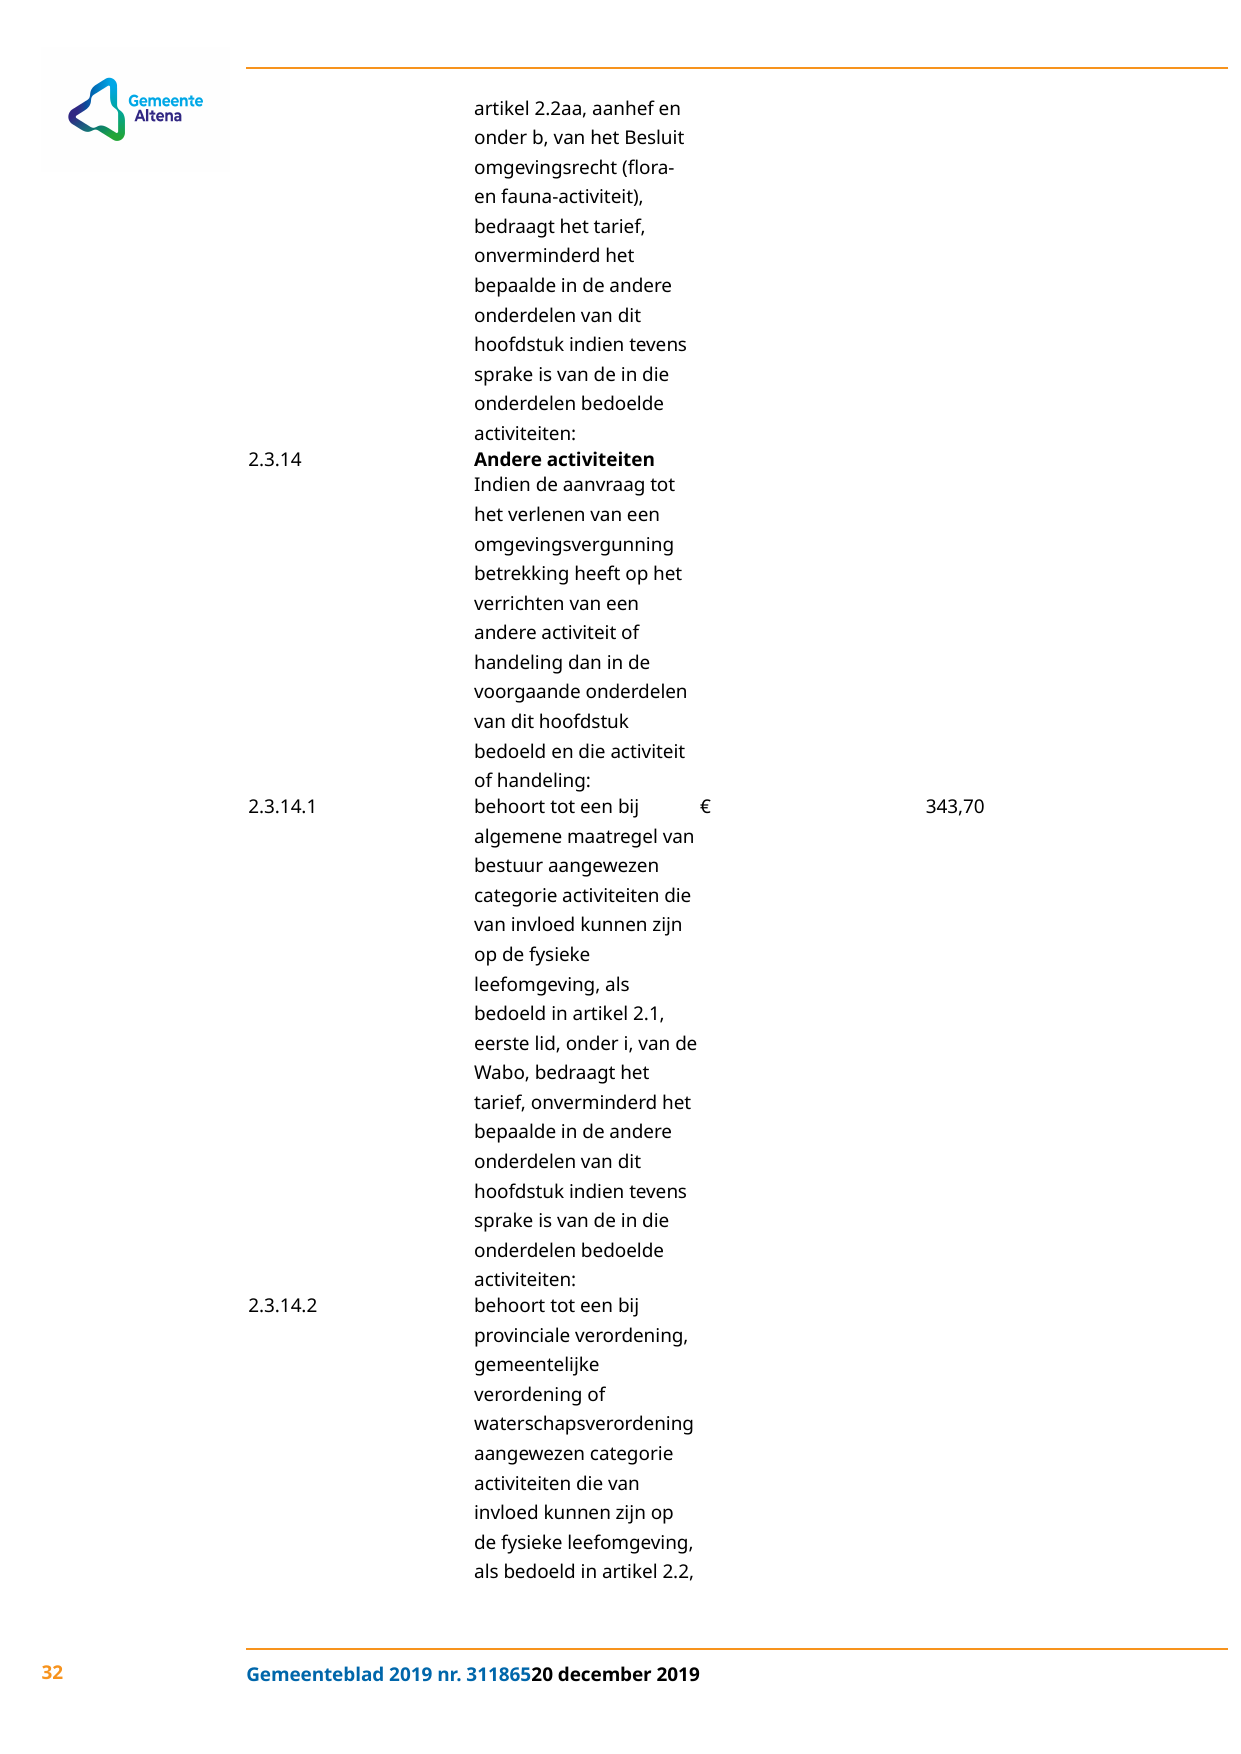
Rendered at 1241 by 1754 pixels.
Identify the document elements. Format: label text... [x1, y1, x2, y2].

table_cell Andere activiteiten [474, 446, 700, 472]
table_cell artikel 2.2aa, aanhef en onder b, van het Besluit omgevingsrecht (flora- en fauna-activiteit), bedraagt het tarief, onverminderd het bepaalde in de andere onderdelen van dit hoofdstuk indien tevens sprake is van de in die onderdelen bedoelde activiteiten: [474, 95, 700, 446]
table_cell [700, 472, 926, 793]
picture [41, 47, 231, 172]
table_cell behoort tot een bij provinciale verordening, gemeentelijke verordening of waterschapsverordening aangewezen categorie activiteiten die van invloed kunnen zijn op de fysieke leefomgeving, als bedoeld in artikel 2.2, [474, 1292, 700, 1584]
table_cell 343,70 [926, 793, 1152, 1292]
table_cell [248, 472, 474, 793]
table_cell Indien de aanvraag tot het verlenen van een omgevingsvergunning betrekking heeft op het verrichten van een andere activiteit of handeling dan in de voorgaande onderdelen van dit hoofdstuk bedoeld en die activiteit of handeling: [474, 472, 700, 793]
table_cell [926, 95, 1152, 446]
table_cell behoort tot een bij algemene maatregel van bestuur aangewezen categorie activiteiten die van invloed kunnen zijn op de fysieke leefomgeving, als bedoeld in artikel 2.1, eerste lid, onder i, van de Wabo, bedraagt het tarief, onverminderd het bepaalde in de andere onderdelen van dit hoofdstuk indien tevens sprake is van de in die onderdelen bedoelde activiteiten: [474, 793, 700, 1292]
table_cell 2.3.14.2 [248, 1292, 474, 1584]
table_cell [248, 95, 474, 446]
table_cell 2.3.14 [248, 446, 474, 472]
table_cell [926, 1292, 1152, 1584]
table_cell [926, 472, 1152, 793]
table_cell [700, 446, 926, 472]
table_cell 2.3.14.1 [248, 793, 474, 1292]
table_cell [700, 95, 926, 446]
table_cell € [700, 793, 926, 1292]
table_cell [700, 1292, 926, 1584]
table_cell [926, 446, 1152, 472]
